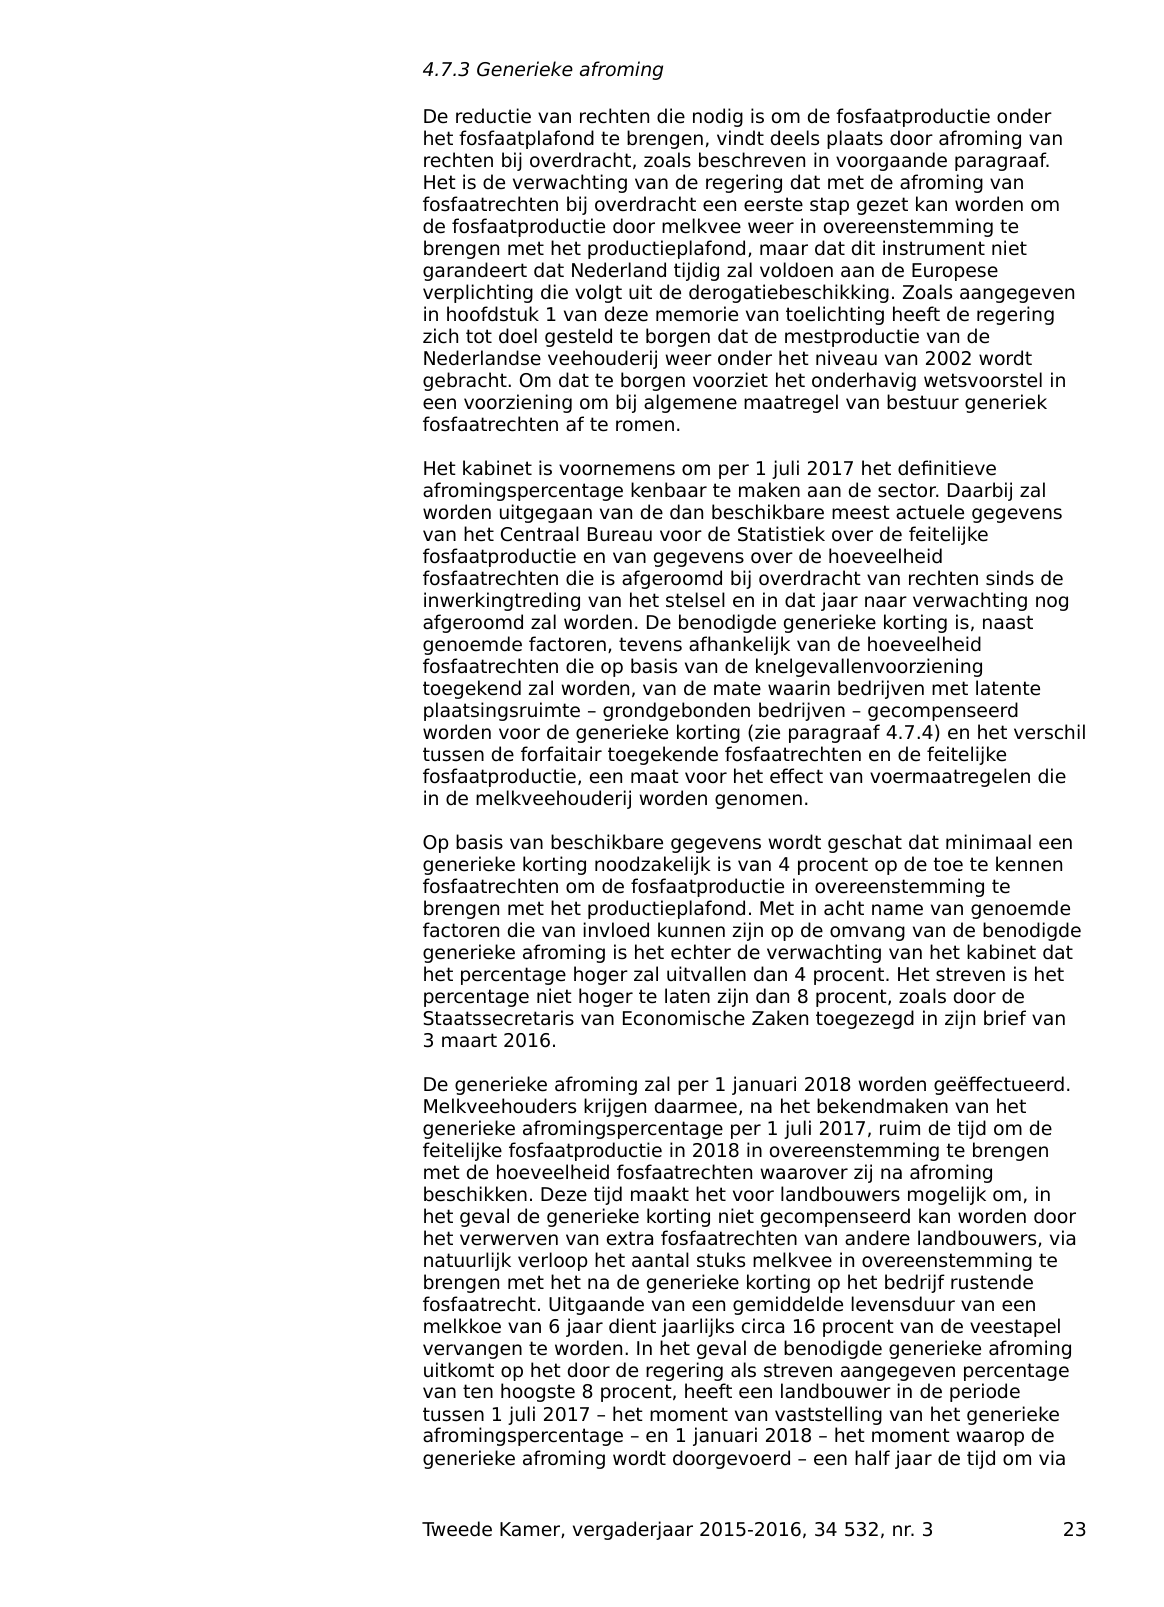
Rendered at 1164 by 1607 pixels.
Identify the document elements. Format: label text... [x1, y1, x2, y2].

subtitle 4.7.3 Generieke afroming [422, 59, 1087, 81]
text De generieke afroming zal per 1 januari 2018 worden geëffectueerd. Melkveehouders krijgen daarmee, na het bekendmaken van het generieke afromingspercentage per 1 juli 2017, ruim de tijd om de feitelijke fosfaatproductie in 2018 in overeenstemming te brengen met de hoeveelheid fosfaatrechten waarover zij na afroming beschikken. Deze tijd maakt het voor landbouwers mogelijk om, in het geval de generieke korting niet gecompenseerd kan worden door het verwerven van extra fosfaatrechten van andere landbouwers, via natuurlijk verloop het aantal stuks melkvee in overeenstemming te brengen met het na de generieke korting op het bedrijf rustende fosfaatrecht. Uitgaande van een gemiddelde levensduur van een melkkoe van 6 jaar dient jaarlijks circa 16 procent van de veestapel vervangen te worden. In het geval de benodigde generieke afroming uitkomt op het door de regering als streven aangegeven percentage van ten hoogste 8 procent, heeft een landbouwer in de periode tussen 1 juli 2017 – het moment van vaststelling van het generieke afromingspercentage – en 1 januari 2018 – het moment waarop de generieke afroming wordt doorgevoerd – een half jaar de tijd om via [422, 1074, 1087, 1469]
text Het kabinet is voornemens om per 1 juli 2017 het definitieve afromingspercentage kenbaar te maken aan de sector. Daarbij zal worden uitgegaan van de dan beschikbare meest actuele gegevens van het Centraal Bureau voor de Statistiek over de feitelijke fosfaatproductie en van gegevens over de hoeveelheid fosfaatrechten die is afgeroomd bij overdracht van rechten sinds de inwerkingtreding van het stelsel en in dat jaar naar verwachting nog afgeroomd zal worden. De benodigde generieke korting is, naast genoemde factoren, tevens afhankelijk van de hoeveelheid fosfaatrechten die op basis van de knelgevallenvoorziening toegekend zal worden, van de mate waarin bedrijven met latente plaatsingsruimte – grondgebonden bedrijven – gecompenseerd worden voor de generieke korting (zie paragraaf 4.7.4) en het verschil tussen de forfaitair toegekende fosfaatrechten en de feitelijke fosfaatproductie, een maat voor het effect van voermaatregelen die in de melkveehouderij worden genomen. [422, 458, 1087, 809]
text Op basis van beschikbare gegevens wordt geschat dat minimaal een generieke korting noodzakelijk is van 4 procent op de toe te kennen fosfaatrechten om de fosfaatproductie in overeenstemming te brengen met het productieplafond. Met in acht name van genoemde factoren die van invloed kunnen zijn op de omvang van de benodigde generieke afroming is het echter de verwachting van het kabinet dat het percentage hoger zal uitvallen dan 4 procent. Het streven is het percentage niet hoger te laten zijn dan 8 procent, zoals door de Staatssecretaris van Economische Zaken toegezegd in zijn brief van 3 maart 2016. [422, 832, 1087, 1052]
text De reductie van rechten die nodig is om de fosfaatproductie onder het fosfaatplafond te brengen, vindt deels plaats door afroming van rechten bij overdracht, zoals beschreven in voorgaande paragraaf. Het is de verwachting van de regering dat met de afroming van fosfaatrechten bij overdracht een eerste stap gezet kan worden om de fosfaatproductie door melkvee weer in overeenstemming te brengen met het productieplafond, maar dat dit instrument niet garandeert dat Nederland tijdig zal voldoen aan de Europese verplichting die volgt uit de derogatiebeschikking. Zoals aangegeven in hoofdstuk 1 van deze memorie van toelichting heeft de regering zich tot doel gesteld te borgen dat de mestproductie van de Nederlandse veehouderij weer onder het niveau van 2002 wordt gebracht. Om dat te borgen voorziet het onderhavig wetsvoorstel in een voorziening om bij algemene maatregel van bestuur generiek fosfaatrechten af te romen. [422, 106, 1087, 436]
